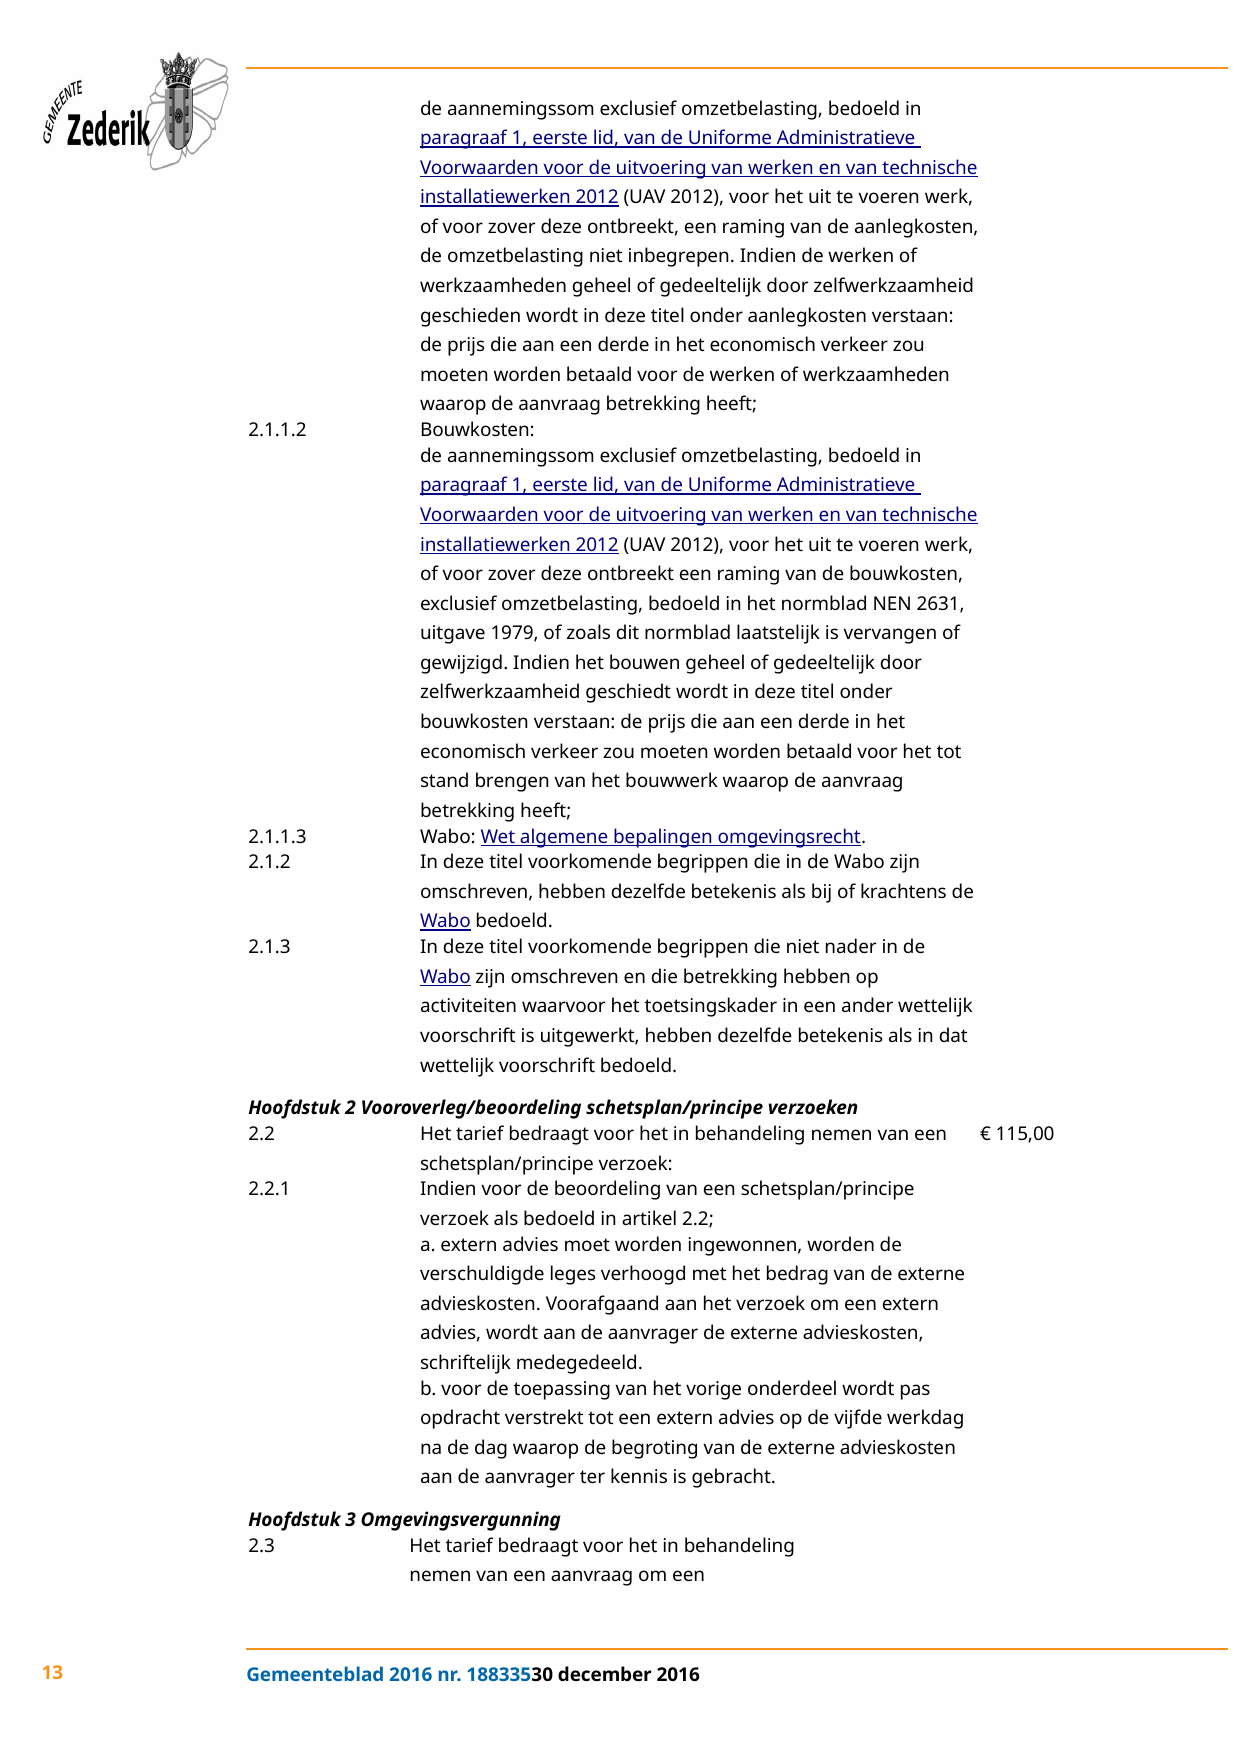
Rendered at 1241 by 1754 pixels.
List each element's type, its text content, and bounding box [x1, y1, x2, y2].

table_cell 2.1.3 [248, 934, 420, 1077]
table_header Het tarief bedraagt voor het in behandeling nemen van een schetsplan/principe verzoek: [420, 1120, 980, 1175]
table_cell Wabo: Wet algemene bepalingen omgevingsrecht. [420, 823, 980, 848]
table_cell de aannemingssom exclusief omzetbelasting, bedoeld in paragraaf 1, eerste lid, van de Uniforme Administratieve Voorwaarden voor de uitvoering van werken en van technische installatiewerken 2012 (UAV 2012), voor het uit te voeren werk, of voor zover deze ontbreekt, een raming van de aanlegkosten, de omzetbelasting niet inbegrepen. Indien de werken of werkzaamheden geheel of gedeeltelijk door zelfwerkzaamheid geschieden wordt in deze titel onder aanlegkosten verstaan: de prijs die aan een derde in het economisch verkeer zou moeten worden betaald voor de werken of werkzaamheden waarop de aanvraag betrekking heeft; [420, 95, 980, 416]
table_header € 115,00 [980, 1120, 1152, 1175]
table_cell [980, 416, 1152, 442]
table_cell [980, 849, 1152, 933]
picture [41, 47, 231, 172]
text Hoofdstuk 2 Vooroverleg/beoordeling schetsplan/principe verzoeken [248, 1094, 1152, 1120]
table_cell a. extern advies moet worden ingewonnen, worden de verschuldigde leges verhoogd met het bedrag van de externe advieskosten. Voorafgaand aan het verzoek om een extern advies, wordt aan de aanvrager de externe advieskosten, schriftelijk medegedeeld. [420, 1231, 980, 1375]
table_cell Bouwkosten: [420, 416, 980, 442]
table_cell In deze titel voorkomende begrippen die niet nader in de Wabo zijn omschreven en die betrekking hebben op activiteiten waarvoor het toetsingskader in een ander wettelijk voorschrift is uitgewerkt, hebben dezelfde betekenis als in dat wettelijk voorschrift bedoeld. [420, 934, 980, 1077]
table_cell [248, 442, 420, 823]
table_header 2.2 [248, 1120, 420, 1175]
table_header Het tarief bedraagt voor het in behandeling nemen van een aanvraag om een [409, 1532, 829, 1587]
table_header [829, 1532, 991, 1587]
table_cell [980, 442, 1152, 823]
table_cell [980, 1175, 1152, 1231]
text Hoofdstuk 3 Omgevingsvergunning [248, 1506, 1152, 1532]
table_cell [248, 1375, 420, 1489]
table_cell de aannemingssom exclusief omzetbelasting, bedoeld in paragraaf 1, eerste lid, van de Uniforme Administratieve Voorwaarden voor de uitvoering van werken en van technische installatiewerken 2012 (UAV 2012), voor het uit te voeren werk, of voor zover deze ontbreekt een raming van de bouwkosten, exclusief omzetbelasting, bedoeld in het normblad NEN 2631, uitgave 1979, of zoals dit normblad laatstelijk is vervangen of gewijzigd. Indien het bouwen geheel of gedeeltelijk door zelfwerkzaamheid geschiedt wordt in deze titel onder bouwkosten verstaan: de prijs die aan een derde in het economisch verkeer zou moeten worden betaald voor het tot stand brengen van het bouwwerk waarop de aanvraag betrekking heeft; [420, 442, 980, 823]
table_header 2.3 [248, 1532, 409, 1587]
table_cell [248, 1231, 420, 1375]
table_cell Indien voor de beoordeling van een schetsplan/principe verzoek als bedoeld in artikel 2.2; [420, 1175, 980, 1231]
table_cell 2.2.1 [248, 1175, 420, 1231]
table_cell [980, 1375, 1152, 1489]
table_cell [980, 823, 1152, 848]
table_cell 2.1.2 [248, 849, 420, 933]
table_cell b. voor de toepassing van het vorige onderdeel wordt pas opdracht verstrekt tot een extern advies op de vijfde werkdag na de dag waarop de begroting van de externe advieskosten aan de aanvrager ter kennis is gebracht. [420, 1375, 980, 1489]
table_cell 2.1.1.2 [248, 416, 420, 442]
table_cell 2.1.1.3 [248, 823, 420, 848]
table_cell [248, 95, 420, 416]
table_cell In deze titel voorkomende begrippen die in de Wabo zijn omschreven, hebben dezelfde betekenis als bij of krachtens de Wabo bedoeld. [420, 849, 980, 933]
table_header [991, 1532, 1152, 1587]
table_cell [980, 1231, 1152, 1375]
table_cell [980, 934, 1152, 1077]
table_cell [980, 95, 1152, 416]
